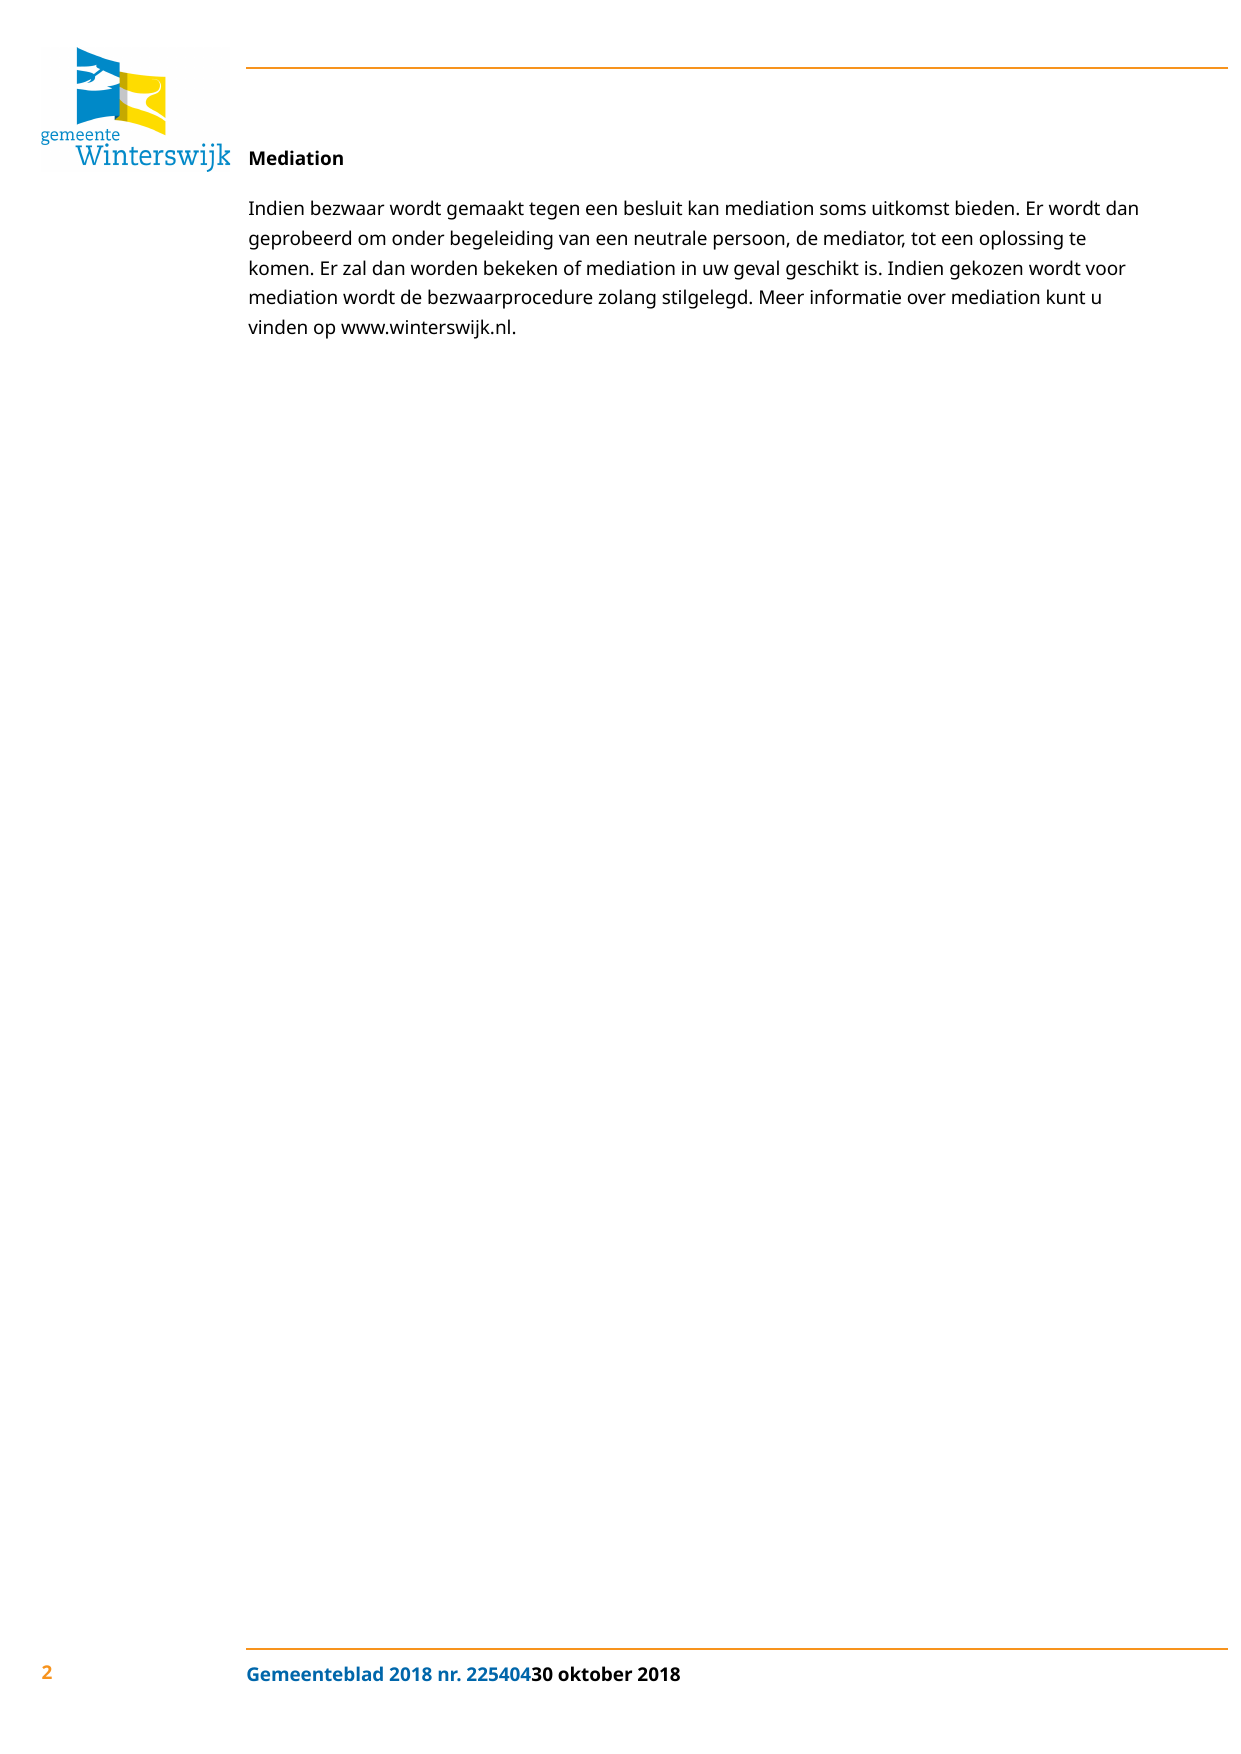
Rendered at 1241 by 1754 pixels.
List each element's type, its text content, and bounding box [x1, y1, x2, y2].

text Indien bezwaar wordt gemaakt tegen een besluit kan mediation soms uitkomst bieden. Er wordt dan geprobeerd om onder begeleiding van een neutrale persoon, de mediator, tot een oplossing te komen. Er zal dan worden bekeken of mediation in uw geval geschikt is. Indien gekozen wordt voor mediation wordt de bezwaarprocedure zolang stilgelegd. Meer informatie over mediation kunt u vinden op www.winterswijk.nl. [248, 196, 1152, 340]
picture [225, 153, 231, 162]
text Mediation [248, 145, 1152, 171]
picture [41, 47, 231, 172]
